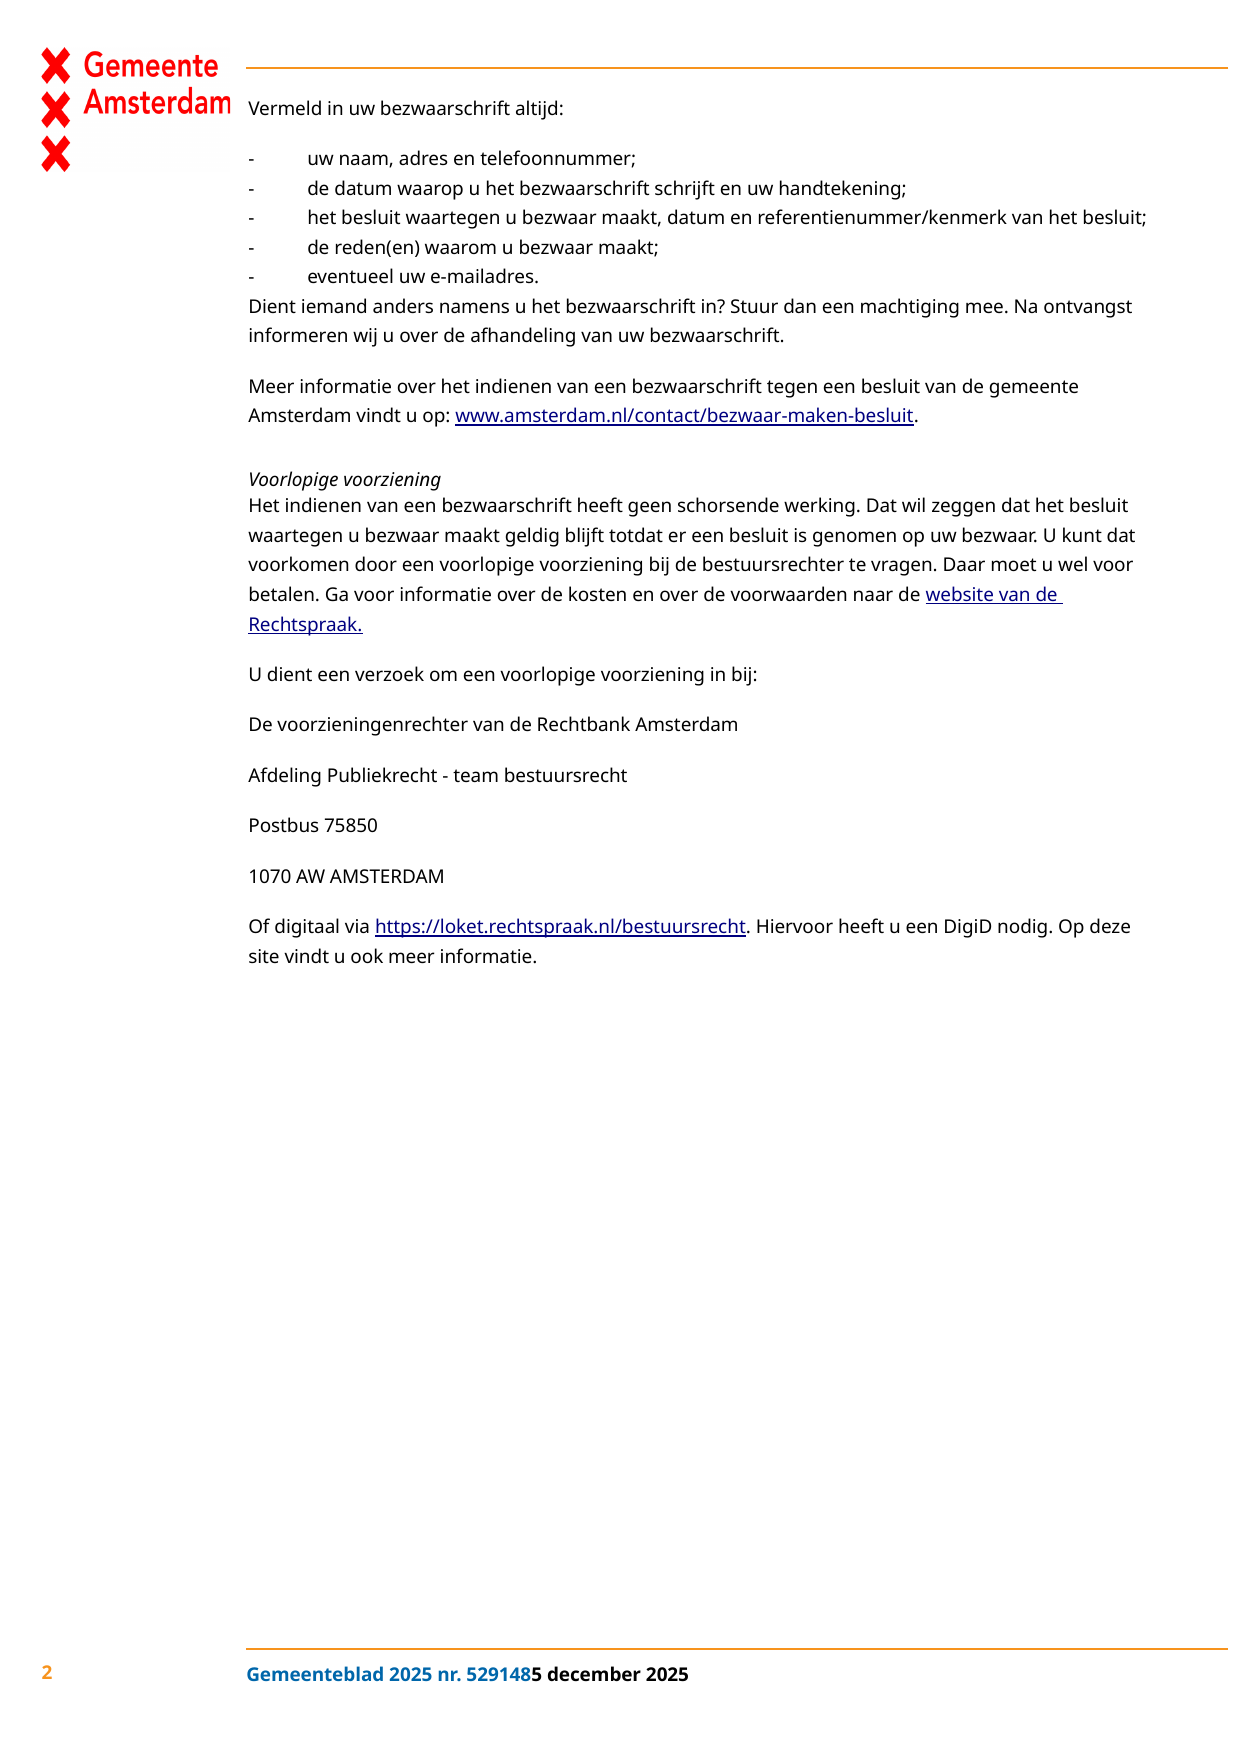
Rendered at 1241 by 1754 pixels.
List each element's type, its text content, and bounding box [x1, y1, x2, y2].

text U dient een verzoek om een voorlopige voorziening in bij: [248, 661, 1152, 687]
text Postbus 75850 [248, 812, 1152, 838]
list eventueel uw e-mailadres. [248, 263, 1152, 289]
text Dient iemand anders namens u het bezwaarschrift in? Stuur dan een machtiging mee. Na ontvangst informeren wij u over de afhandeling van uw bezwaarschrift. [248, 293, 1152, 348]
text Of digitaal via https://loket.rechtspraak.nl/bestuursrecht. Hiervoor heeft u een DigiD nodig. Op deze site vindt u ook meer informatie. [248, 913, 1152, 968]
text Afdeling Publiekrecht - team bestuursrecht [248, 762, 1152, 788]
text Voorlopige voorziening [248, 467, 1152, 492]
text 1070 AW AMSTERDAM [248, 863, 1152, 888]
text De voorzieningenrechter van de Rechtbank Amsterdam [248, 712, 1152, 737]
text Het indienen van een bezwaarschrift heeft geen schorsende werking. Dat wil zeggen dat het besluit waartegen u bezwaar maakt geldig blijft totdat er een besluit is genomen op uw bezwaar. U kunt dat voorkomen door een voorlopige voorziening bij de bestuursrechter te vragen. Daar moet u wel voor betalen. Ga voor informatie over de kosten en over de voorwaarden naar de website van de Rechtspraak. [248, 492, 1152, 636]
list de reden(en) waarom u bezwaar maakt; [248, 234, 1152, 260]
picture [41, 47, 231, 172]
text Meer informatie over het indienen van een bezwaarschrift tegen een besluit van de gemeente Amsterdam vindt u op: www.amsterdam.nl/contact/bezwaar-maken-besluit. [248, 373, 1152, 428]
list het besluit waartegen u bezwaar maakt, datum en referentienummer/kenmerk van het besluit; [248, 204, 1152, 230]
text Vermeld in uw bezwaarschrift altijd: [248, 95, 1152, 121]
list uw naam, adres en telefoonnummer; [248, 145, 1152, 171]
list de datum waarop u het bezwaarschrift schrijft en uw handtekening; [248, 175, 1152, 201]
